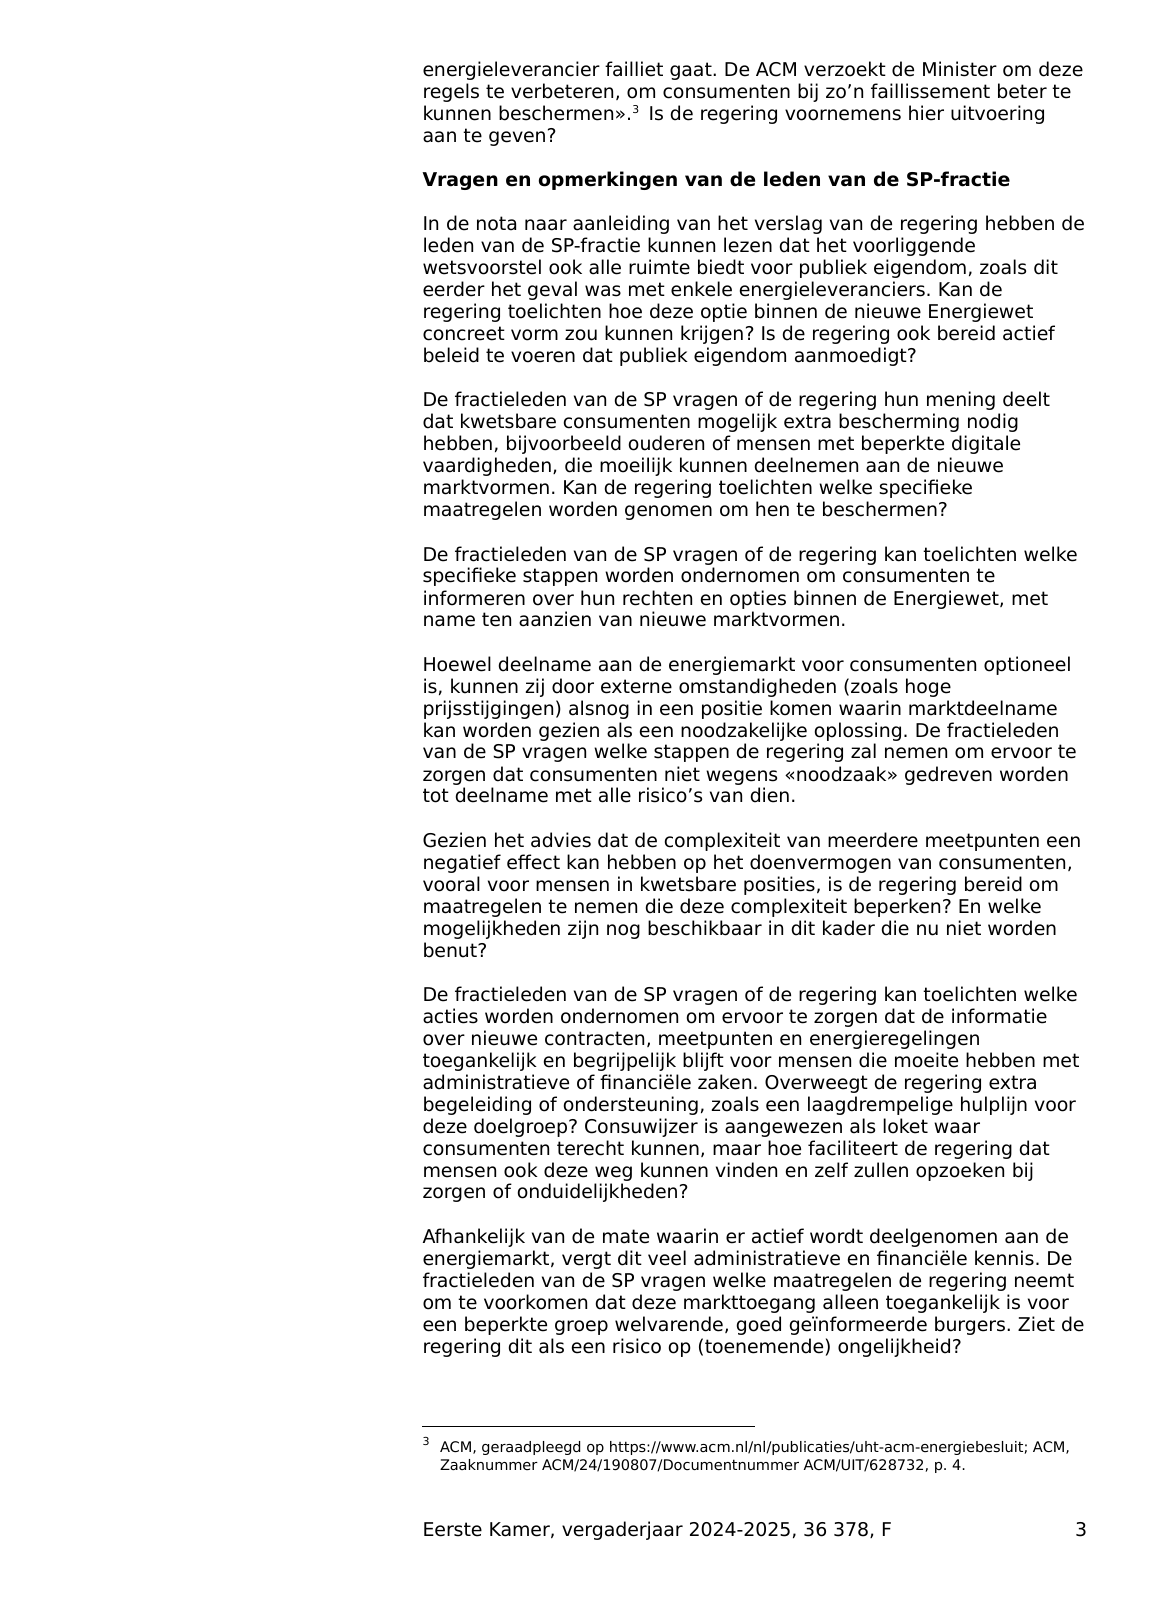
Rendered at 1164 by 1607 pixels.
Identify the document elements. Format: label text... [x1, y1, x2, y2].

text De fractieleden van de SP vragen of de regering kan toelichten welke acties worden ondernomen om ervoor te zorgen dat de informatie over nieuwe contracten, meetpunten en energieregelingen toegankelijk en begrijpelijk blijft voor mensen die moeite hebben met administratieve of financiële zaken. Overweegt de regering extra begeleiding of ondersteuning, zoals een laagdrempelige hulplijn voor deze doelgroep? Consuwijzer is aangewezen als loket waar consumenten terecht kunnen, maar hoe faciliteert de regering dat mensen ook deze weg kunnen vinden en zelf zullen opzoeken bij zorgen of onduidelijkheden? [422, 984, 1087, 1203]
text energieleverancier failliet gaat. De ACM verzoekt de Minister om deze regels te verbeteren, om consumenten bij zo’n faillissement beter te kunnen beschermen». Is de regering voornemens hier uitvoering aan te geven? [422, 59, 1087, 147]
text ACM, geraadpleegd op https://www.acm.nl/nl/publicaties/uht-acm-energiebesluit; ACM, Zaaknummer ACM/24/190807/Documentnummer ACM/UIT/628732, p. 4. [422, 1435, 1087, 1474]
text Afhankelijk van de mate waarin er actief wordt deelgenomen aan de energiemarkt, vergt dit veel administratieve en financiële kennis. De fractieleden van de SP vragen welke maatregelen de regering neemt om te voorkomen dat deze markttoegang alleen toegankelijk is voor een beperkte groep welvarende, goed geïnformeerde burgers. Ziet de regering dit als een risico op (toenemende) ongelijkheid? [422, 1226, 1087, 1357]
text De fractieleden van de SP vragen of de regering kan toelichten welke specifieke stappen worden ondernomen om consumenten te informeren over hun rechten en opties binnen de Energiewet, met name ten aanzien van nieuwe marktvormen. [422, 543, 1087, 631]
subtitle Vragen en opmerkingen van de leden van de SP-fractie [422, 169, 1087, 191]
text Hoewel deelname aan de energiemarkt voor consumenten optioneel is, kunnen zij door externe omstandigheden (zoals hoge prijsstijgingen) alsnog in een positie komen waarin marktdeelname kan worden gezien als een noodzakelijke oplossing. De fractieleden van de SP vragen welke stappen de regering zal nemen om ervoor te zorgen dat consumenten niet wegens «noodzaak» gedreven worden tot deelname met alle risico’s van dien. [422, 653, 1087, 807]
text De fractieleden van de SP vragen of de regering hun mening deelt dat kwetsbare consumenten mogelijk extra bescherming nodig hebben, bijvoorbeeld ouderen of mensen met beperkte digitale vaardigheden, die moeilijk kunnen deelnemen aan de nieuwe marktvormen. Kan de regering toelichten welke specifieke maatregelen worden genomen om hen te beschermen? [422, 389, 1087, 521]
text In de nota naar aanleiding van het verslag van de regering hebben de leden van de SP-fractie kunnen lezen dat het voorliggende wetsvoorstel ook alle ruimte biedt voor publiek eigendom, zoals dit eerder het geval was met enkele energieleveranciers. Kan de regering toelichten hoe deze optie binnen de nieuwe Energiewet concreet vorm zou kunnen krijgen? Is de regering ook bereid actief beleid te voeren dat publiek eigendom aanmoedigt? [422, 213, 1087, 367]
text Gezien het advies dat de complexiteit van meerdere meetpunten een negatief effect kan hebben op het doenvermogen van consumenten, vooral voor mensen in kwetsbare posities, is de regering bereid om maatregelen te nemen die deze complexiteit beperken? En welke mogelijkheden zijn nog beschikbaar in dit kader die nu niet worden benut? [422, 829, 1087, 961]
